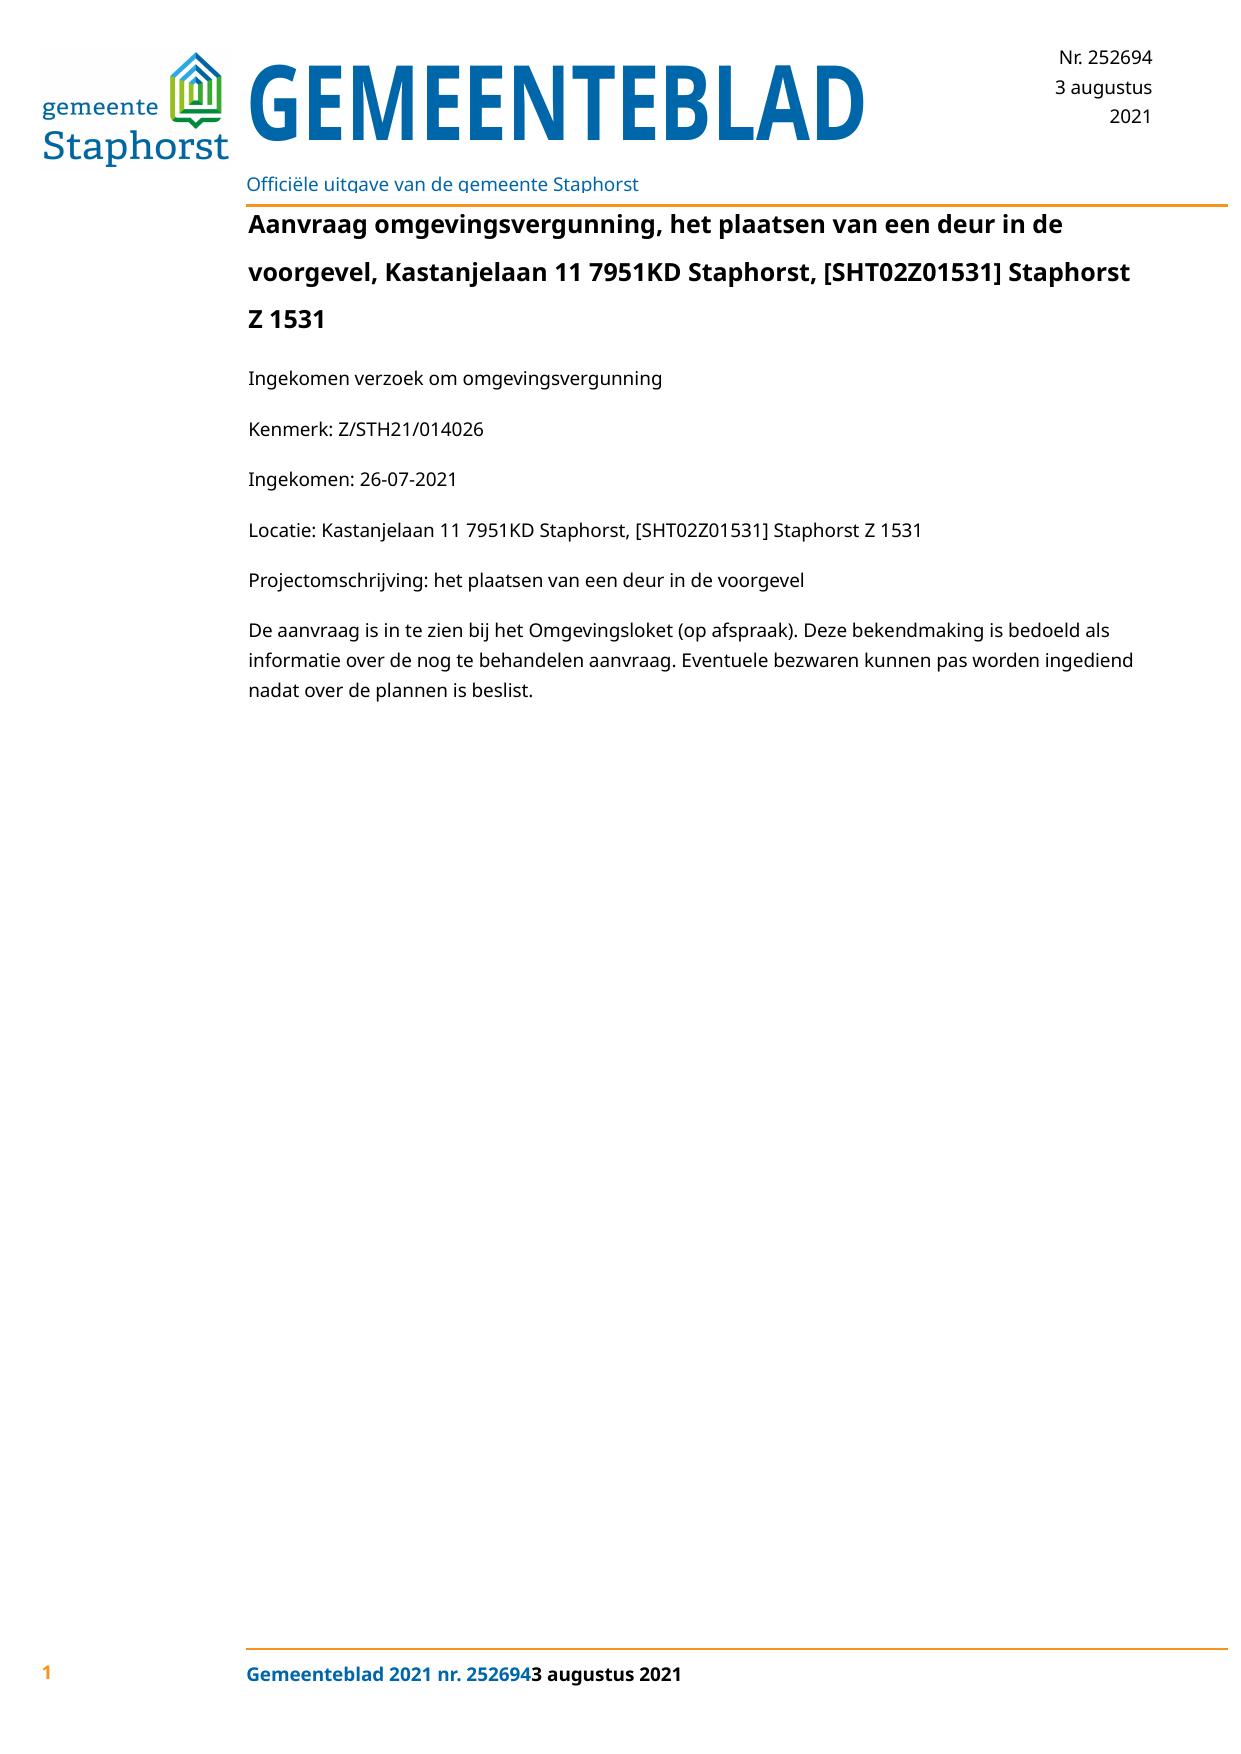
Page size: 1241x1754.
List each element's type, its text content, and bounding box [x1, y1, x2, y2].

text Aanvraag omgevingsvergunning, het plaatsen van een deur in de voorgevel, Kastanjelaan 11 7951KD Staphorst, [SHT02Z01531] Staphorst Z 1531 [248, 207, 1152, 336]
text Projectomschrijving: het plaatsen van een deur in de voorgevel [248, 567, 1152, 593]
picture [41, 47, 231, 172]
text Locatie: Kastanjelaan 11 7951KD Staphorst, [SHT02Z01531] Staphorst Z 1531 [248, 517, 1152, 542]
text Kenmerk: Z/STH21/014026 [248, 416, 1152, 442]
text De aanvraag is in te zien bij het Omgevingsloket (op afspraak). Deze bekendmaking is bedoeld als informatie over de nog te behandelen aanvraag. Eventuele bezwaren kunnen pas worden ingediend nadat over de plannen is beslist. [248, 618, 1152, 702]
text Ingekomen: 26-07-2021 [248, 466, 1152, 492]
text Ingekomen verzoek om omgevingsvergunning [248, 366, 1152, 391]
